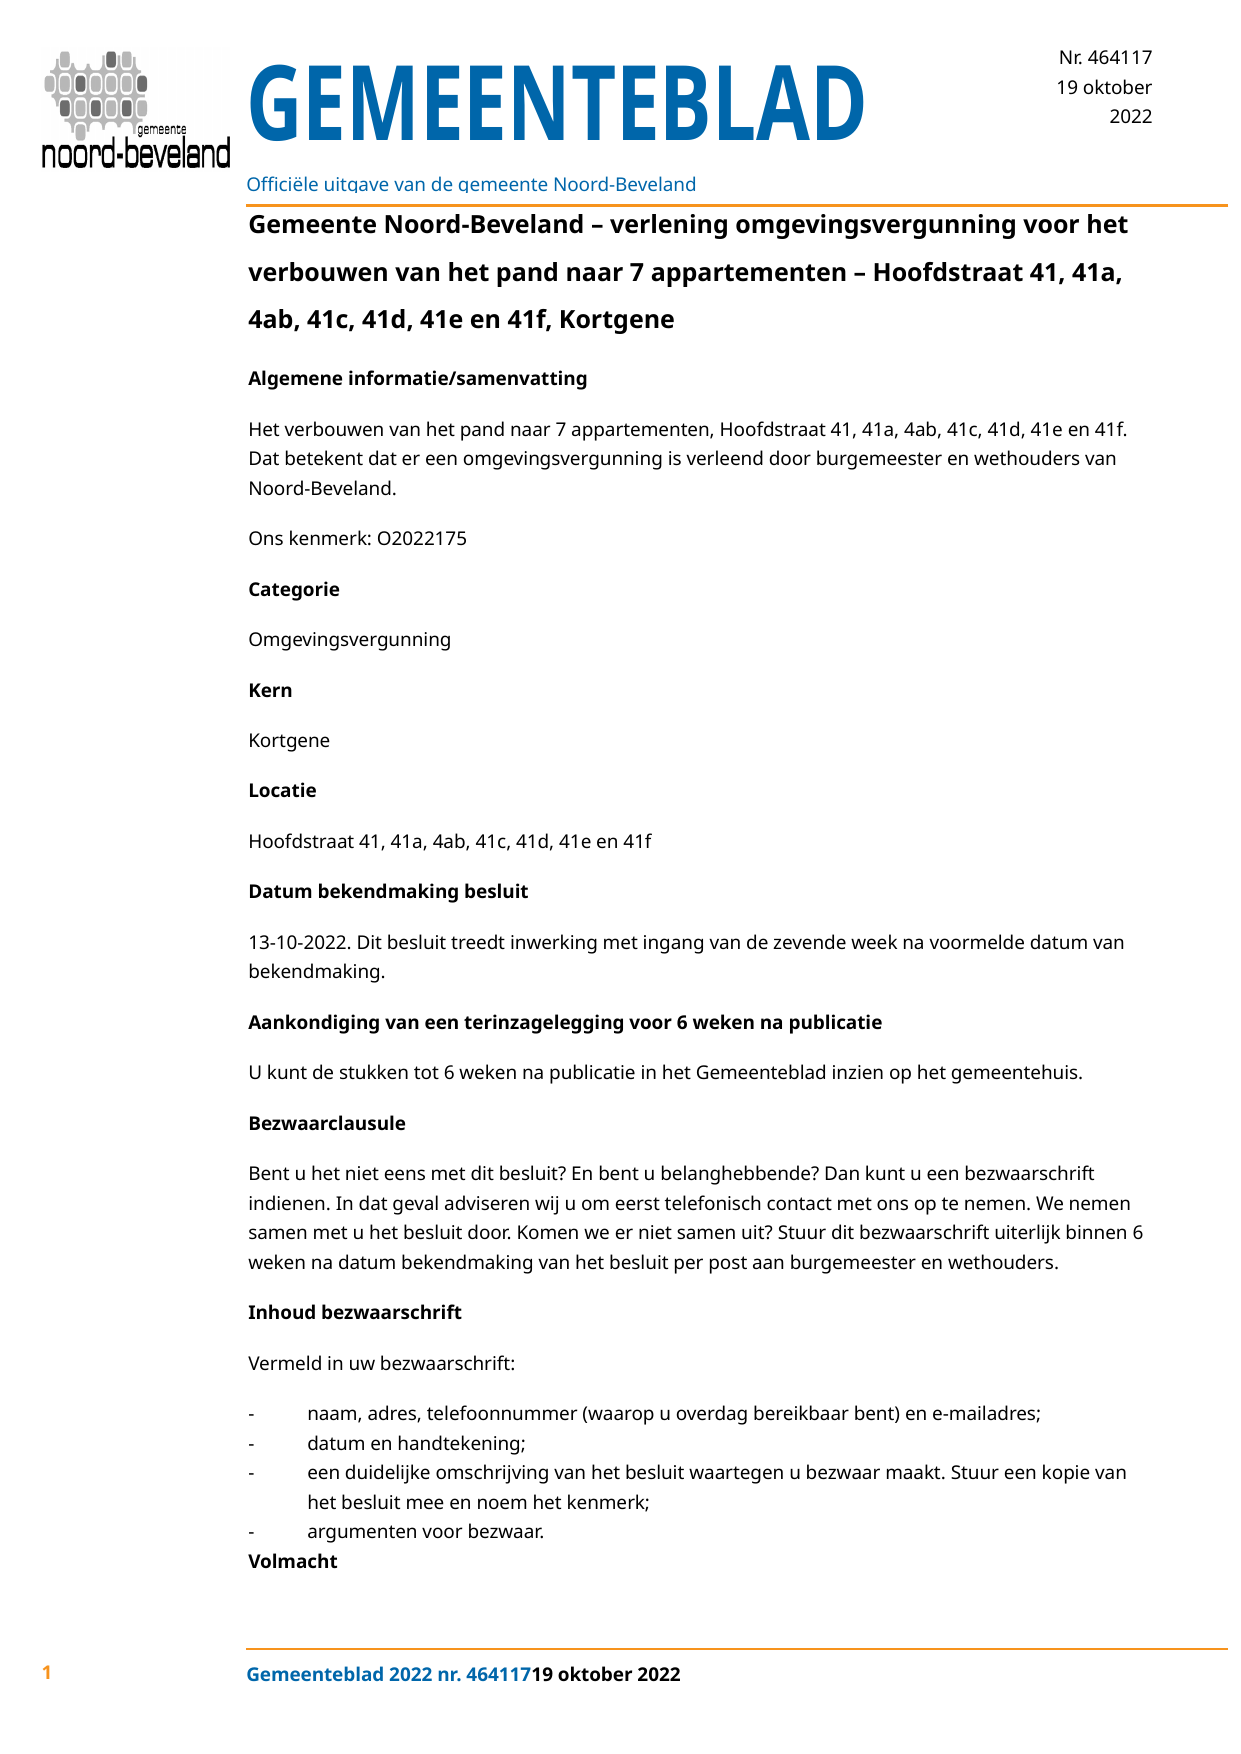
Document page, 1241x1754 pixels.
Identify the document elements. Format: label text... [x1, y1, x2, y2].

text Hoofdstraat 41, 41a, 4ab, 41c, 41d, 41e en 41f [248, 828, 1152, 854]
text Locatie [248, 778, 1152, 803]
list een duidelijke omschrijving van het besluit waartegen u bezwaar maakt. Stuur een kopie van het besluit mee en noem het kenmerk; [248, 1459, 1152, 1514]
text Categorie [248, 576, 1152, 602]
text Ons kenmerk: O2022175 [248, 526, 1152, 551]
text Vermeld in uw bezwaarschrift: [248, 1350, 1152, 1375]
list argumenten voor bezwaar. [248, 1518, 1152, 1544]
list naam, adres, telefoonnummer (waarop u overdag bereikbaar bent) en e-mailadres; [248, 1400, 1152, 1426]
text Het verbouwen van het pand naar 7 appartementen, Hoofdstraat 41, 41a, 4ab, 41c, 41d, 41e en 41f. Dat betekent dat er een omgevingsvergunning is verleend door burgemeester en wethouders van Noord-Beveland. [248, 416, 1152, 501]
text Aankondiging van een terinzagelegging voor 6 weken na publicatie [248, 1009, 1152, 1034]
text Gemeente Noord-Beveland – verlening omgevingsvergunning voor het verbouwen van het pand naar 7 appartementen – Hoofdstraat 41, 41a, 4ab, 41c, 41d, 41e en 41f, Kortgene [248, 207, 1152, 336]
text Kortgene [248, 727, 1152, 753]
list datum en handtekening; [248, 1430, 1152, 1455]
text U kunt de stukken tot 6 weken na publicatie in het Gemeenteblad inzien op het gemeentehuis. [248, 1059, 1152, 1085]
text Omgevingsvergunning [248, 626, 1152, 652]
picture [41, 47, 231, 172]
text 13-10-2022. Dit besluit treedt inwerking met ingang van de zevende week na voormelde datum van bekendmaking. [248, 929, 1152, 984]
text Inhoud bezwaarschrift [248, 1299, 1152, 1325]
text Bent u het niet eens met dit besluit? En bent u belanghebbende? Dan kunt u een bezwaarschrift indienen. In dat geval adviseren wij u om eerst telefonisch contact met ons op te nemen. We nemen samen met u het besluit door. Komen we er niet samen uit? Stuur dit bezwaarschrift uiterlijk binnen 6 weken na datum bekendmaking van het besluit per post aan burgemeester en wethouders. [248, 1160, 1152, 1274]
text Datum bekendmaking besluit [248, 878, 1152, 904]
text Bezwaarclausule [248, 1110, 1152, 1135]
text Kern [248, 677, 1152, 702]
text Volmacht [248, 1548, 1152, 1574]
text Algemene informatie/samenvatting [248, 366, 1152, 391]
